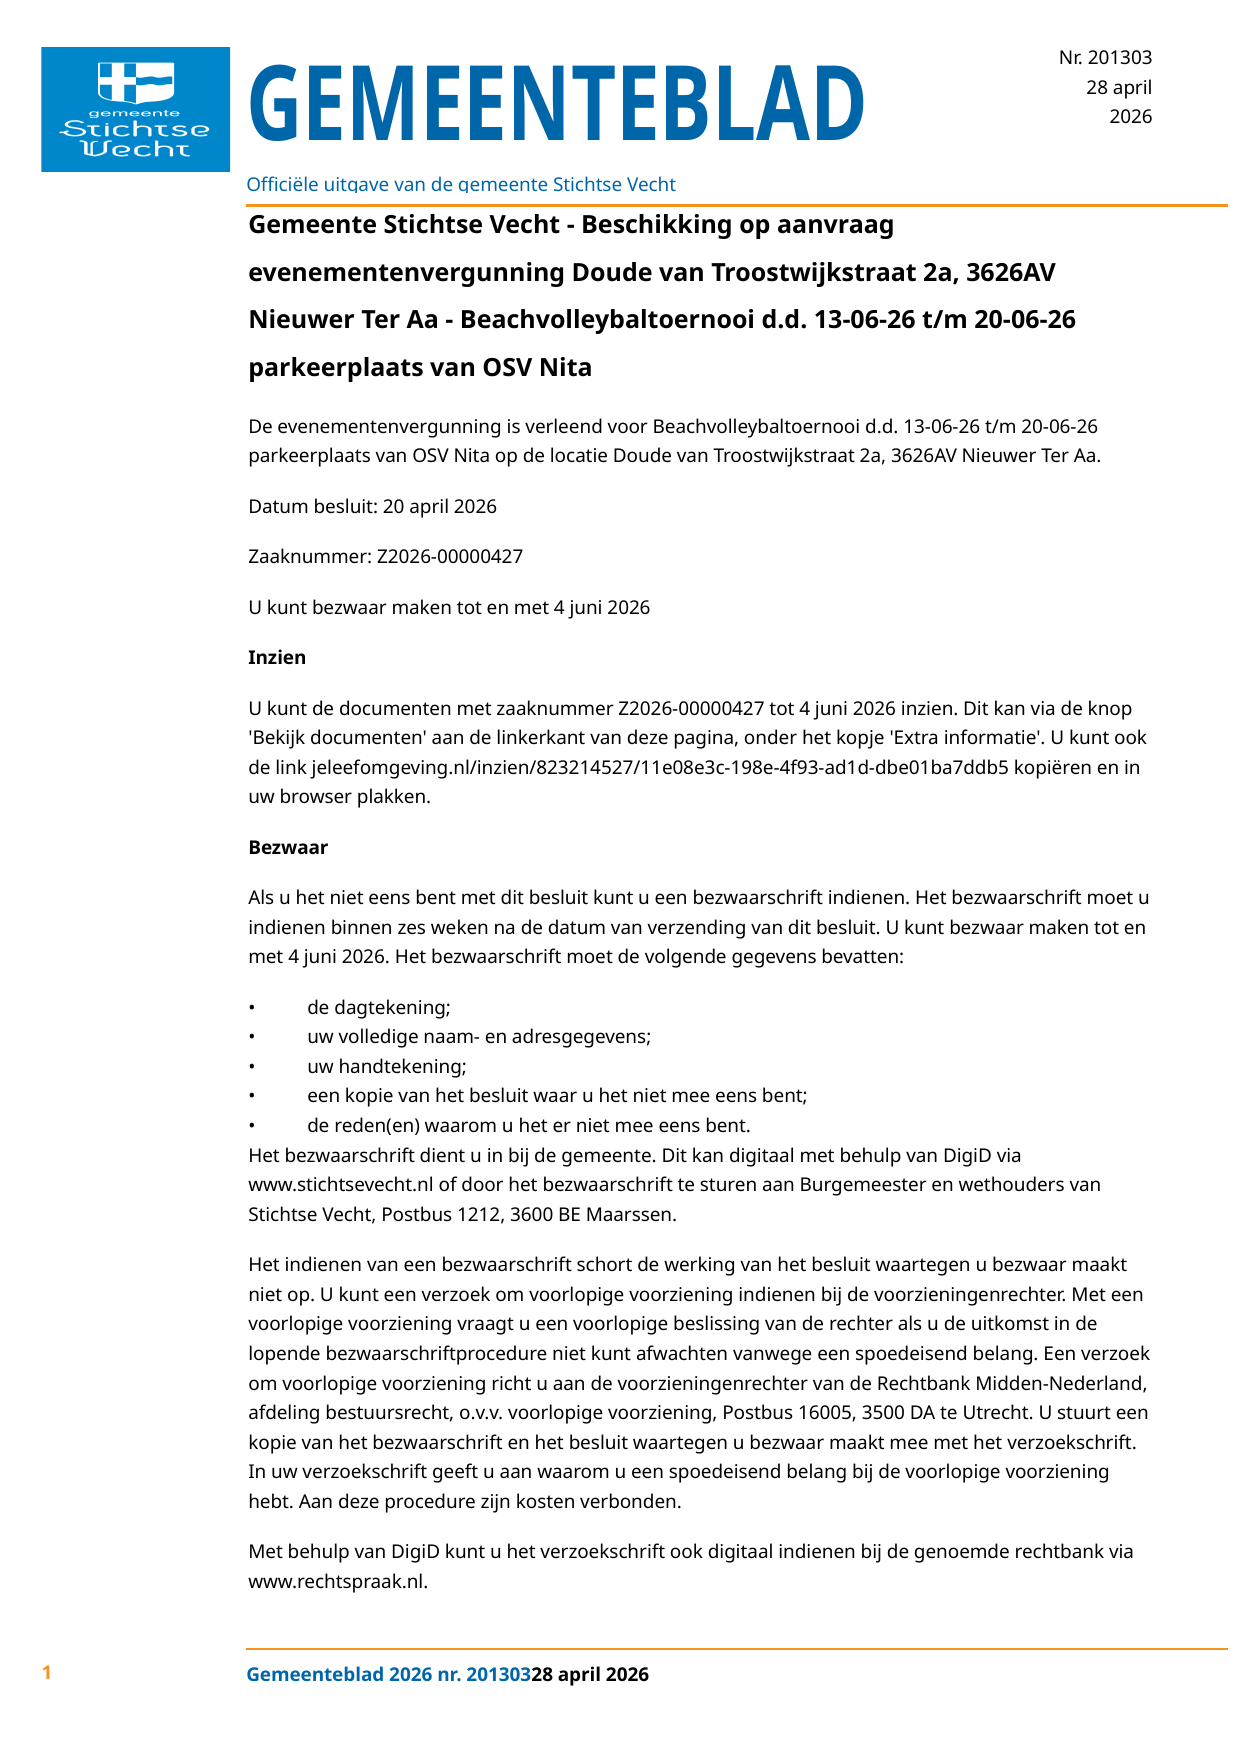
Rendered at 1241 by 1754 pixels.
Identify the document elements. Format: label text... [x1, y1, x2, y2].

list uw volledige naam- en adresgegevens; [248, 1023, 1152, 1049]
text Als u het niet eens bent met dit besluit kunt u een bezwaarschrift indienen. Het bezwaarschrift moet u indienen binnen zes weken na de datum van verzending van dit besluit. U kunt bezwaar maken tot en met 4 juni 2026. Het bezwaarschrift moet de volgende gegevens bevatten: [248, 884, 1152, 969]
picture [137, 63, 174, 103]
list de dagtekening; [248, 994, 1152, 1020]
text Met behulp van DigiD kunt u het verzoekschrift ook digitaal indienen bij de genoemde rechtbank via www.rechtspraak.nl. [248, 1538, 1152, 1594]
text U kunt de documenten met zaaknummer Z2026-00000427 tot 4 juni 2026 inzien. Dit kan via de knop 'Bekijk documenten' aan de linkerkant van deze pagina, onder het kopje 'Extra informatie'. U kunt ook de link jeleefomgeving.nl/inzien/823214527/11e08e3c-198e-4f93-ad1d-dbe01ba7ddb5 kopiëren en in uw browser plakken. [248, 695, 1152, 809]
text Zaaknummer: Z2026-00000427 [248, 543, 1152, 569]
text U kunt bezwaar maken tot en met 4 juni 2026 [248, 594, 1152, 620]
list de reden(en) waarom u het er niet mee eens bent. [248, 1112, 1152, 1138]
text Inzien [248, 644, 1152, 670]
text Bezwaar [248, 834, 1152, 860]
text Het bezwaarschrift dient u in bij de gemeente. Dit kan digitaal met behulp van DigiD via www.stichtsevecht.nl of door het bezwaarschrift te sturen aan Burgemeester en wethouders van Stichtse Vecht, Postbus 1212, 3600 BE Maarssen. [248, 1142, 1152, 1227]
text Het indienen van een bezwaarschrift schort de werking van het besluit waartegen u bezwaar maakt niet op. U kunt een verzoek om voorlopige voorziening indienen bij de voorzieningenrechter. Met een voorlopige voorziening vraagt u een voorlopige beslissing van de rechter als u de uitkomst in de lopende bezwaarschriftprocedure niet kunt afwachten vanwege een spoedeisend belang. Een verzoek om voorlopige voorziening richt u aan de voorzieningenrechter van de Rechtbank Midden-Nederland, afdeling bestuursrecht, o.v.v. voorlopige voorziening, Postbus 16005, 3500 DA te Utrecht. U stuurt een kopie van het bezwaarschrift en het besluit waartegen u bezwaar maakt mee met het verzoekschrift. In uw verzoekschrift geeft u aan waarom u een spoedeisend belang bij de voorlopige voorziening hebt. Aan deze procedure zijn kosten verbonden. [248, 1251, 1152, 1514]
text Datum besluit: 20 april 2026 [248, 493, 1152, 519]
text Gemeente Stichtse Vecht - Beschikking op aanvraag evenementenvergunning Doude van Troostwijkstraat 2a, 3626AV Nieuwer Ter Aa - Beachvolleybaltoernooi d.d. 13-06-26 t/m 20-06-26 parkeerplaats van OSV Nita [248, 207, 1152, 384]
text De evenementenvergunning is verleend voor Beachvolleybaltoernooi d.d. 13-06-26 t/m 20-06-26 parkeerplaats van OSV Nita op de locatie Doude van Troostwijkstraat 2a, 3626AV Nieuwer Ter Aa. [248, 413, 1152, 468]
list een kopie van het besluit waar u het niet mee eens bent; [248, 1083, 1152, 1108]
picture [99, 63, 135, 101]
list uw handtekening; [248, 1053, 1152, 1079]
